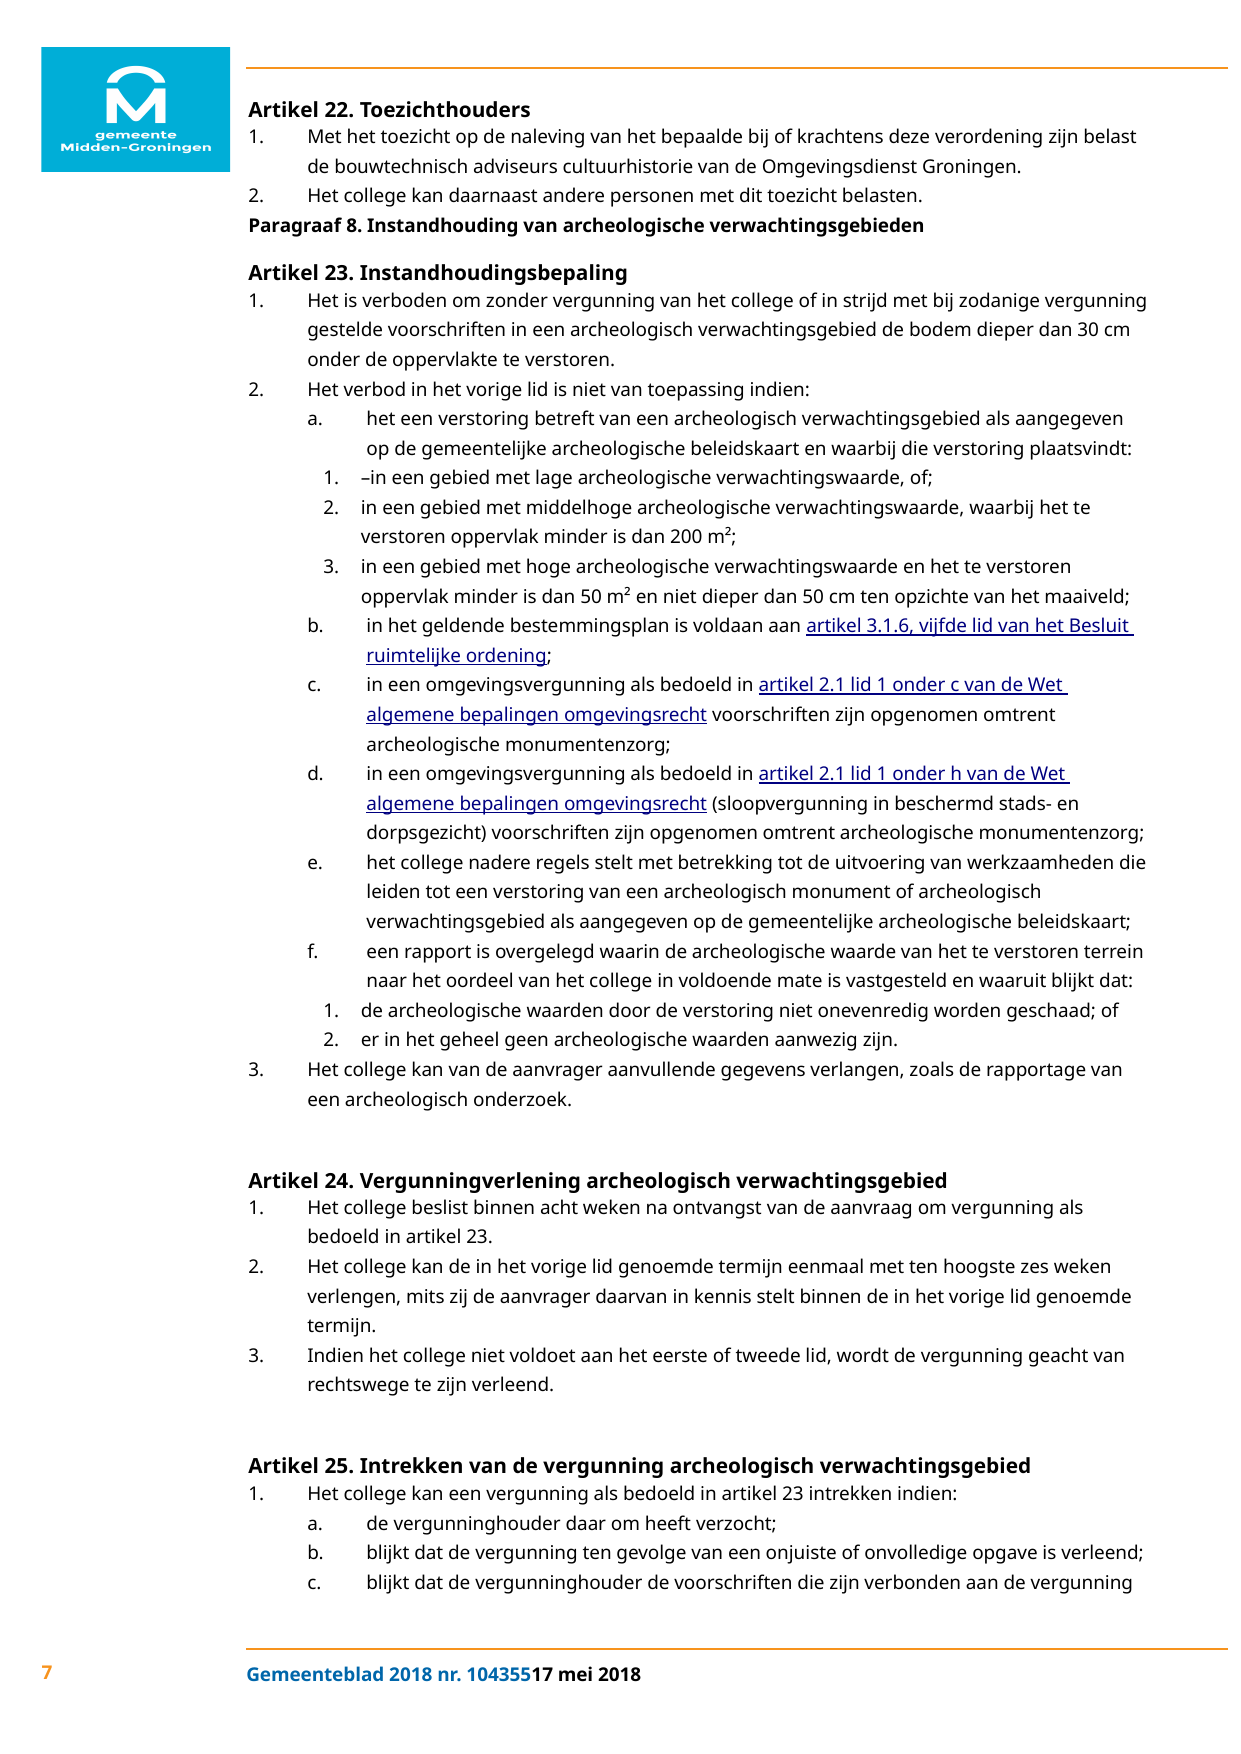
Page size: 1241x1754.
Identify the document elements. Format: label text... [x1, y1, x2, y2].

list Het college kan daarnaast andere personen met dit toezicht belasten. [248, 182, 1152, 208]
text Paragraaf 8. Instandhouding van archeologische verwachtingsgebieden [248, 212, 1152, 238]
list in het geldende bestemmingsplan is voldaan aan artikel 3.1.6, vijfde lid van het Besluit ruimtelijke ordening; [307, 612, 1152, 668]
list Indien het college niet voldoet aan het eerste of tweede lid, wordt de vergunning geacht van rechtswege te zijn verleend. [248, 1342, 1152, 1397]
list Het college kan de in het vorige lid genoemde termijn eenmaal met ten hoogste zes weken verlengen, mits zij de aanvrager daarvan in kennis stelt binnen de in het vorige lid genoemde termijn. [248, 1253, 1152, 1338]
list –in een gebied met lage archeologische verwachtingswaarde, of; [323, 464, 1152, 490]
picture [184, 146, 190, 153]
list een rapport is overgelegd waarin de archeologische waarde van het te verstoren terrein naar het oordeel van het college in voldoende mate is vastgesteld en waaruit blijkt dat: [307, 938, 1152, 993]
list Met het toezicht op de naleving van het bepaalde bij of krachtens deze verordening zijn belast de bouwtechnisch adviseurs cultuurhistorie van de Omgevingsdienst Groningen. [248, 123, 1152, 178]
list in een gebied met middelhoge archeologische verwachtingswaarde, waarbij het te verstoren oppervlak minder is dan 200 m²; [323, 494, 1152, 549]
list het college nadere regels stelt met betrekking tot de uitvoering van werkzaamheden die leiden tot een verstoring van een archeologisch monument of archeologisch verwachtingsgebied als aangegeven op de gemeentelijke archeologische beleidskaart; [307, 849, 1152, 934]
list blijkt dat de vergunning ten gevolge van een onjuiste of onvolledige opgave is verleend; [307, 1539, 1152, 1565]
list blijkt dat de vergunninghouder de voorschriften die zijn verbonden aan de vergunning [307, 1569, 1152, 1594]
text Artikel 22. Toezichthouders [248, 95, 1152, 123]
picture [107, 89, 165, 122]
list Het college kan van de aanvrager aanvullende gegevens verlangen, zoals de rapportage van een archeologisch onderzoek. [248, 1056, 1152, 1111]
picture [108, 66, 164, 82]
text Artikel 24. Vergunningverlening archeologisch verwachtingsgebied [248, 1166, 1152, 1194]
list de vergunninghouder daar om heeft verzocht; [307, 1510, 1152, 1535]
list Het college beslist binnen acht weken na ontvangst van de aanvraag om vergunning als bedoeld in artikel 23. [248, 1194, 1152, 1249]
list in een omgevingsvergunning als bedoeld in artikel 2.1 lid 1 onder h van de Wet algemene bepalingen omgevingsrecht (sloopvergunning in beschermd stads- en dorpsgezicht) voorschriften zijn opgenomen omtrent archeologische monumentenzorg; [307, 760, 1152, 845]
list Het is verboden om zonder vergunning van het college of in strijd met bij zodanige vergunning gestelde voorschriften in een archeologisch verwachtingsgebied de bodem dieper dan 30 cm onder de oppervlakte te verstoren. [248, 287, 1152, 372]
list Het verbod in het vorige lid is niet van toepassing indien: [248, 376, 1152, 401]
list Het college kan een vergunning als bedoeld in artikel 23 intrekken indien: [248, 1480, 1152, 1506]
list er in het geheel geen archeologische waarden aanwezig zijn. [323, 1027, 1152, 1052]
list de archeologische waarden door de verstoring niet onevenredig worden geschaad; of [323, 997, 1152, 1023]
list in een gebied met hoge archeologische verwachtingswaarde en het te verstoren oppervlak minder is dan 50 m² en niet dieper dan 50 cm ten opzichte van het maaiveld; [323, 553, 1152, 608]
text Artikel 25. Intrekken van de vergunning archeologisch verwachtingsgebied [248, 1452, 1152, 1480]
list in een omgevingsvergunning als bedoeld in artikel 2.1 lid 1 onder c van de Wet algemene bepalingen omgevingsrecht voorschriften zijn opgenomen omtrent archeologische monumentenzorg; [307, 672, 1152, 756]
list het een verstoring betreft van een archeologisch verwachtingsgebied als aangegeven op de gemeentelijke archeologische beleidskaart en waarbij die verstoring plaatsvindt: [307, 405, 1152, 461]
text Artikel 23. Instandhoudingsbepaling [248, 258, 1152, 287]
